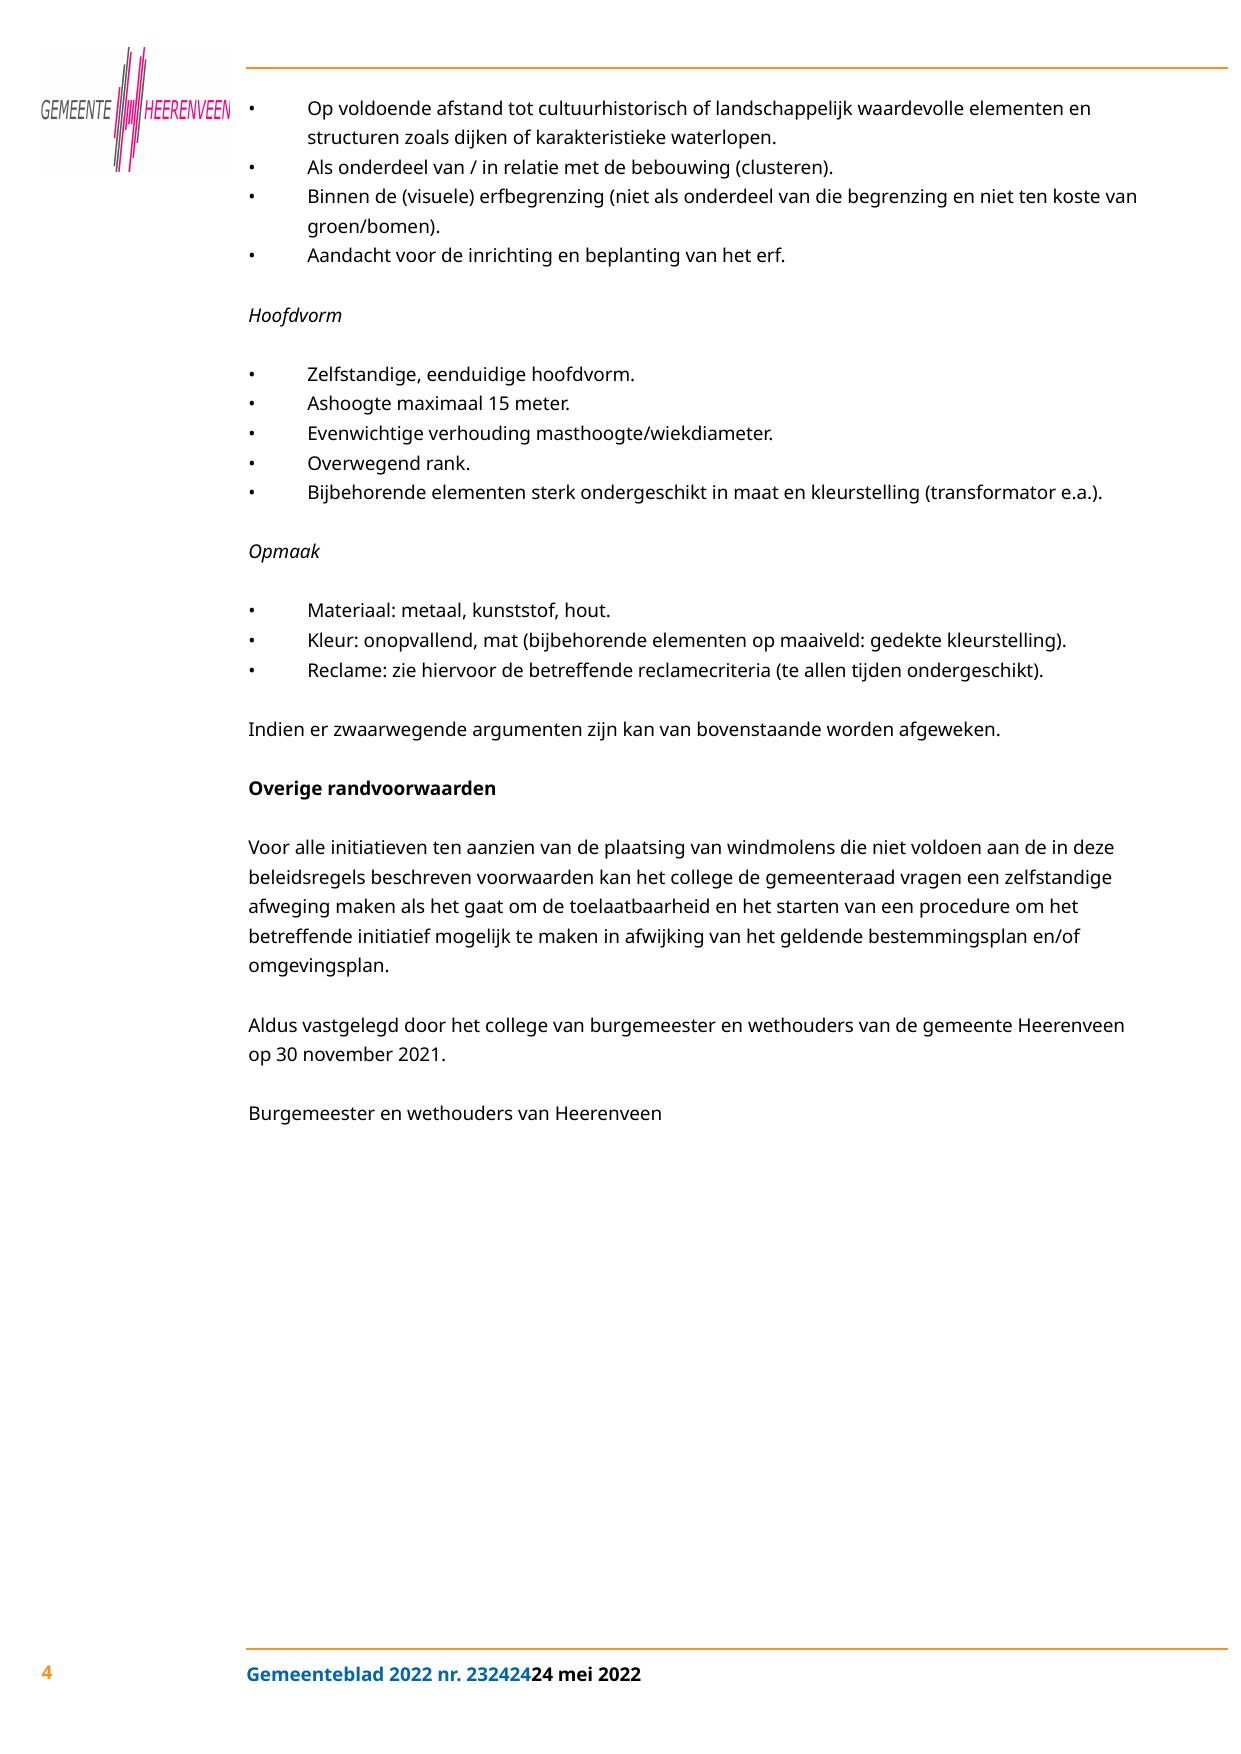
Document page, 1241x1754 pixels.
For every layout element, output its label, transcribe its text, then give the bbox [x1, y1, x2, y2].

text Burgemeester en wethouders van Heerenveen [248, 1101, 1152, 1126]
text Overige randvoorwaarden [248, 775, 1152, 801]
list Aandacht voor de inrichting en beplanting van het erf. [248, 243, 1152, 268]
list Materiaal: metaal, kunststof, hout. [248, 598, 1152, 623]
list Reclame: zie hiervoor de betreffende reclamecriteria (te allen tijden ondergeschikt). [248, 657, 1152, 683]
list Kleur: onopvallend, mat (bijbehorende elementen op maaiveld: gedekte kleurstelling). [248, 627, 1152, 653]
list Op voldoende afstand tot cultuurhistorisch of landschappelijk waardevolle elementen en structuren zoals dijken of karakteristieke waterlopen. [248, 95, 1152, 150]
text Opmaak [248, 538, 1152, 564]
text Indien er zwaarwegende argumenten zijn kan van bovenstaande worden afgeweken. [248, 716, 1152, 742]
list Binnen de (visuele) erfbegrenzing (niet als onderdeel van die begrenzing en niet ten koste van groen/bomen). [248, 183, 1152, 239]
text Hoofdvorm [248, 302, 1152, 328]
list Als onderdeel van / in relatie met de bebouwing (clusteren). [248, 154, 1152, 180]
picture [41, 47, 231, 172]
list Bijbehorende elementen sterk ondergeschikt in maat en kleurstelling (transformator e.a.). [248, 479, 1152, 505]
list Overwegend rank. [248, 450, 1152, 476]
list Zelfstandige, eenduidige hoofdvorm. [248, 361, 1152, 387]
list Evenwichtige verhouding masthoogte/wiekdiameter. [248, 420, 1152, 446]
list Ashoogte maximaal 15 meter. [248, 391, 1152, 416]
text Voor alle initiatieven ten aanzien van de plaatsing van windmolens die niet voldoen aan de in deze beleidsregels beschreven voorwaarden kan het college de gemeenteraad vragen een zelfstandige afweging maken als het gaat om de toelaatbaarheid en het starten van een procedure om het betreffende initiatief mogelijk te maken in afwijking van het geldende bestemmingsplan en/of omgevingsplan. [248, 834, 1152, 978]
text Aldus vastgelegd door het college van burgemeester en wethouders van de gemeente Heerenveen op 30 november 2021. [248, 1012, 1152, 1067]
